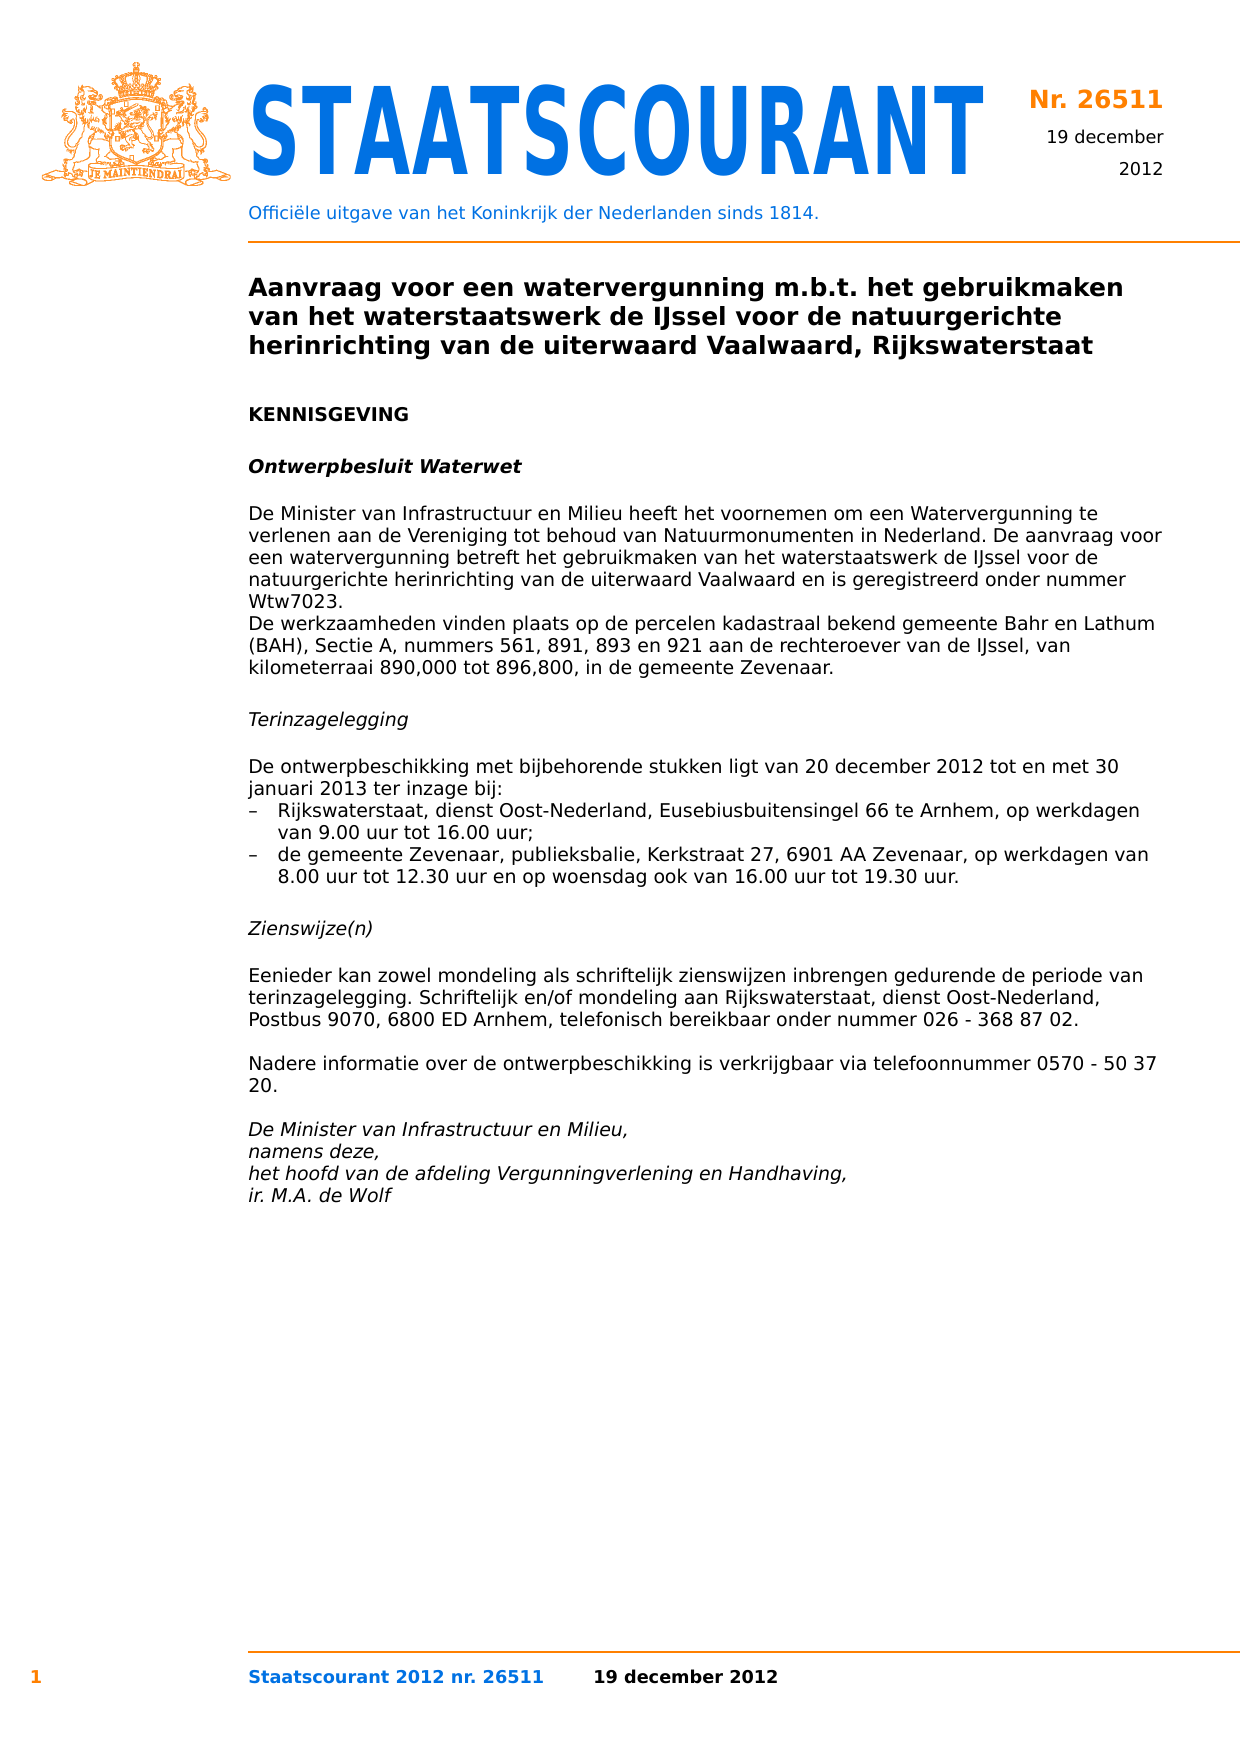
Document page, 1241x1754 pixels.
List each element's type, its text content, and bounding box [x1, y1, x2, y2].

text – Rijkswaterstaat, dienst Oost-Nederland, Eusebiusbuitensingel 66 te Arnhem, op werkdagen van 9.00 uur tot 16.00 uur; [248, 800, 1163, 844]
subtitle Aanvraag voor een watervergunning m.b.t. het gebruikmaken van het waterstaatswerk de IJssel voor de natuurgerichte herinrichting van de uiterwaard Vaalwaard, Rijkswaterstaat [248, 273, 1163, 361]
subtitle Ontwerpbesluit Waterwet [248, 456, 1163, 478]
text De Minister van Infrastructuur en Milieu heeft het voornemen om een Watervergunning te verlenen aan de Vereniging tot behoud van Natuurmonumenten in Nederland. De aanvraag voor een watervergunning betreft het gebruikmaken van het waterstaatswerk de IJssel voor de natuurgerichte herinrichting van de uiterwaard Vaalwaard en is geregistreerd onder nummer Wtw7023. [248, 503, 1163, 613]
subtitle Zienswijze(n) [248, 918, 1163, 940]
table_cell Officiële uitgave van het Koninkrijk der Nederlanden sinds 1814. [248, 203, 1240, 241]
text De ontwerpbeschikking met bijbehorende stukken ligt van 20 december 2012 tot en met 30 januari 2013 ter inzage bij: [248, 756, 1163, 800]
table_header [25, 62, 248, 241]
text Nadere informatie over de ontwerpbeschikking is verkrijgbaar via telefoonnummer 0570 - 50 37 20. [248, 1053, 1163, 1097]
table_header Nr. 26511 [998, 62, 1240, 121]
text De Minister van Infrastructuur en Milieu, namens deze, het hoofd van de afdeling Vergunningverlening en Handhaving, ir. M.A. de Wolf [248, 1118, 1163, 1206]
text – de gemeente Zevenaar, publieksbalie, Kerkstraat 27, 6901 AA Zevenaar, op werkdagen van 8.00 uur tot 12.30 uur en op woensdag ook van 16.00 uur tot 19.30 uur. [248, 844, 1163, 888]
table_cell 19 december [998, 121, 1240, 153]
subtitle KENNISGEVING [248, 404, 1163, 426]
picture [41, 62, 231, 186]
subtitle Terinzagelegging [248, 709, 1163, 731]
text Eenieder kan zowel mondeling als schriftelijk zienswijzen inbrengen gedurende de periode van terinzagelegging. Schriftelijk en/of mondeling aan Rijkswaterstaat, dienst Oost-Nederland, Postbus 9070, 6800 ED Arnhem, telefonisch bereikbaar onder nummer 026 - 368 87 02. [248, 965, 1163, 1031]
table_cell 2012 [998, 153, 1240, 203]
table_header STAATSCOURANT [248, 62, 998, 203]
text De werkzaamheden vinden plaats op de percelen kadastraal bekend gemeente Bahr en Lathum (BAH), Sectie A, nummers 561, 891, 893 en 921 aan de rechteroever van de IJssel, van kilometerraai 890,000 tot 896,800, in de gemeente Zevenaar. [248, 613, 1163, 679]
